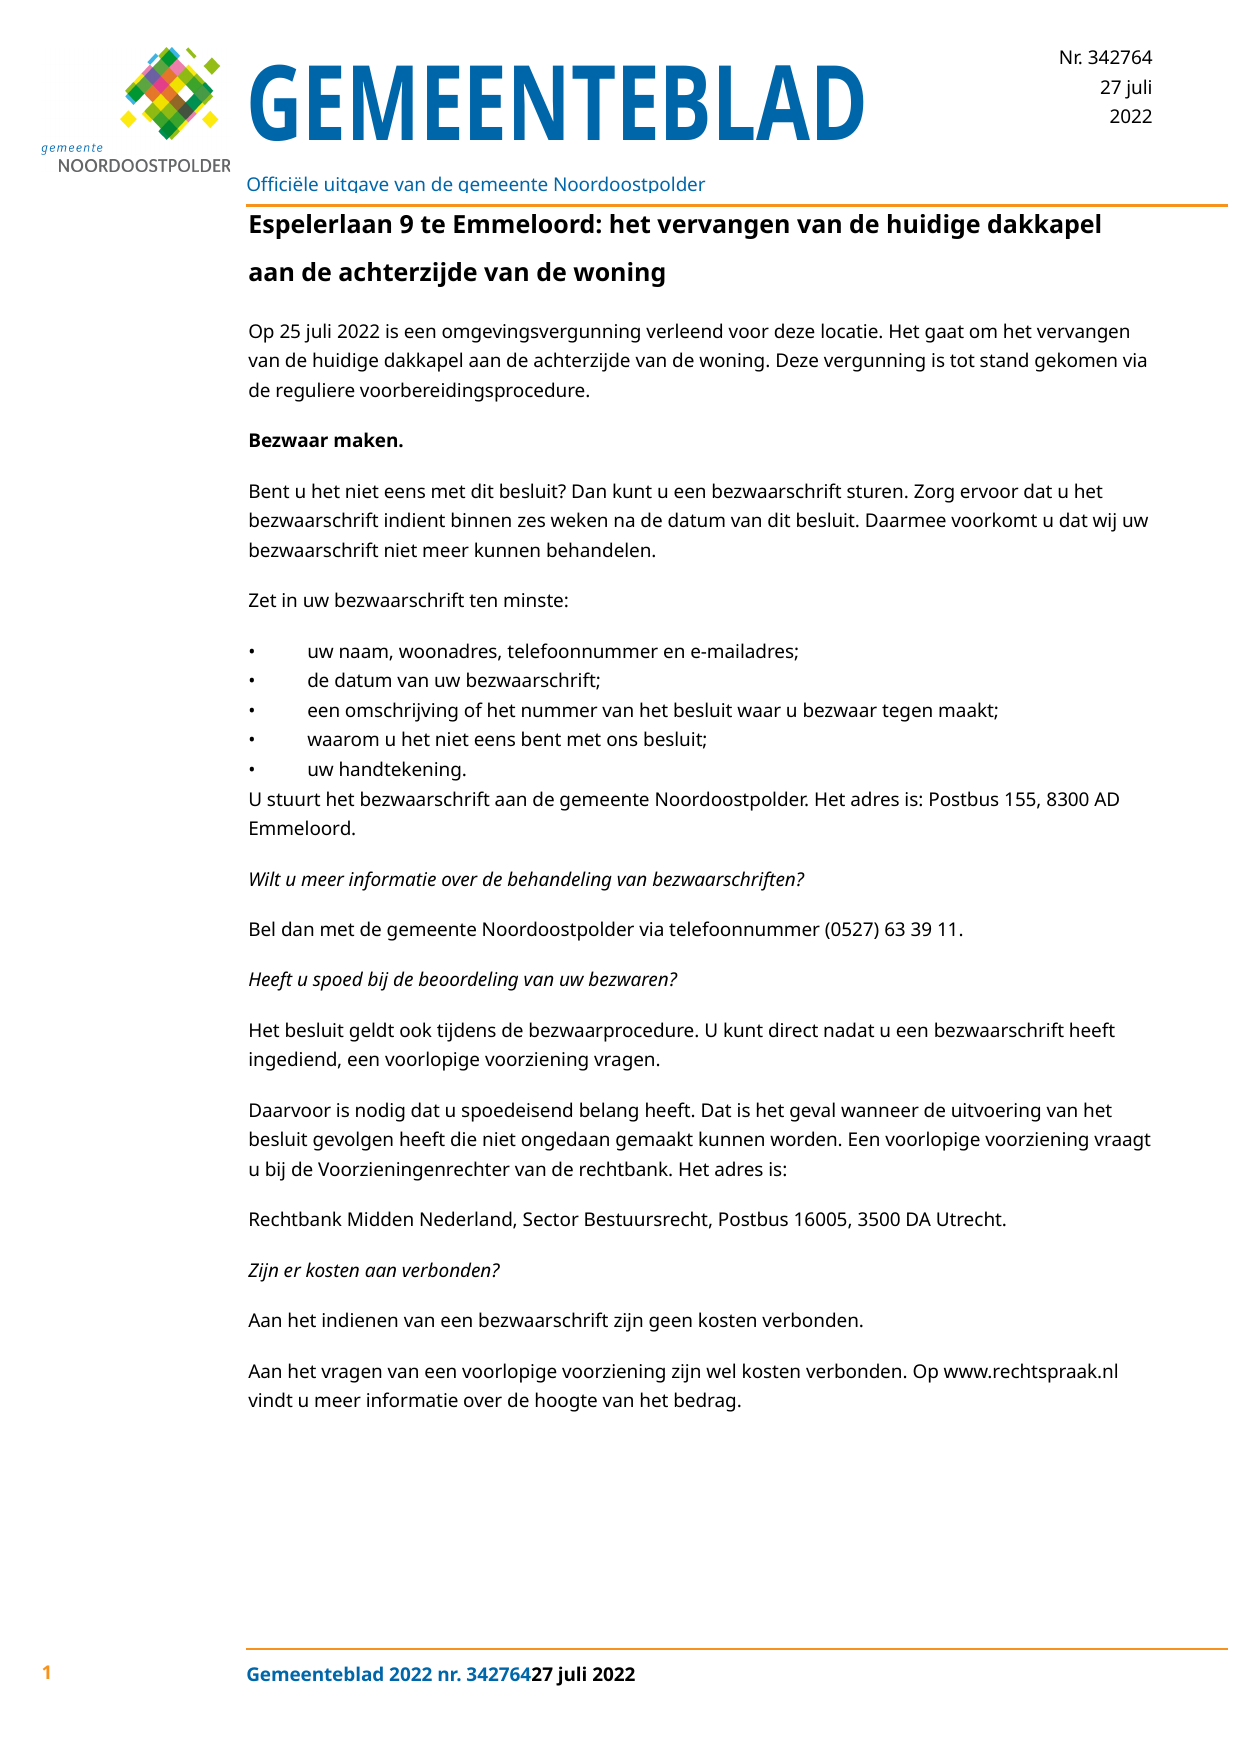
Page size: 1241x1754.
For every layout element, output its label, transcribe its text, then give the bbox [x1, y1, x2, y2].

text Aan het vragen van een voorlopige voorziening zijn wel kosten verbonden. Op www.rechtspraak.nl vindt u meer informatie over de hoogte van het bedrag. [248, 1358, 1152, 1413]
text Wilt u meer informatie over de behandeling van bezwaarschriften? [248, 866, 1152, 892]
text Rechtbank Midden Nederland, Sector Bestuursrecht, Postbus 16005, 3500 DA Utrecht. [248, 1207, 1152, 1232]
list de datum van uw bezwaarschrift; [248, 667, 1152, 693]
text Bel dan met de gemeente Noordoostpolder via telefoonnummer (0527) 63 39 11. [248, 916, 1152, 942]
text Heeft u spoed bij de beoordeling van uw bezwaren? [248, 967, 1152, 992]
text Op 25 juli 2022 is een omgevingsvergunning verleend voor deze locatie. Het gaat om het vervangen van de huidige dakkapel aan de achterzijde van de woning. Deze vergunning is tot stand gekomen via de reguliere voorbereidingsprocedure. [248, 318, 1152, 403]
text Zet in uw bezwaarschrift ten minste: [248, 587, 1152, 613]
list waarom u het niet eens bent met ons besluit; [248, 727, 1152, 752]
list uw naam, woonadres, telefoonnummer en e-mailadres; [248, 638, 1152, 664]
text Bezwaar maken. [248, 427, 1152, 453]
text U stuurt het bezwaarschrift aan de gemeente Noordoostpolder. Het adres is: Postbus 155, 8300 AD Emmeloord. [248, 786, 1152, 841]
text Het besluit geldt ook tijdens de bezwaarprocedure. U kunt direct nadat u een bezwaarschrift heeft ingediend, een voorlopige voorziening vragen. [248, 1017, 1152, 1072]
list uw handtekening. [248, 756, 1152, 782]
text Aan het indienen van een bezwaarschrift zijn geen kosten verbonden. [248, 1307, 1152, 1333]
text Bent u het niet eens met dit besluit? Dan kunt u een bezwaarschrift sturen. Zorg ervoor dat u het bezwaarschrift indient binnen zes weken na de datum van dit besluit. Daarmee voorkomt u dat wij uw bezwaarschrift niet meer kunnen behandelen. [248, 478, 1152, 563]
text Espelerlaan 9 te Emmeloord: het vervangen van de huidige dakkapel aan de achterzijde van de woning [248, 207, 1152, 288]
list een omschrijving of het nummer van het besluit waar u bezwaar tegen maakt; [248, 697, 1152, 723]
picture [41, 47, 231, 172]
text Daarvoor is nodig dat u spoedeisend belang heeft. Dat is het geval wanneer de uitvoering van het besluit gevolgen heeft die niet ongedaan gemaakt kunnen worden. Een voorlopige voorziening vraagt u bij de Voorzieningenrechter van de rechtbank. Het adres is: [248, 1097, 1152, 1182]
text Zijn er kosten aan verbonden? [248, 1257, 1152, 1283]
